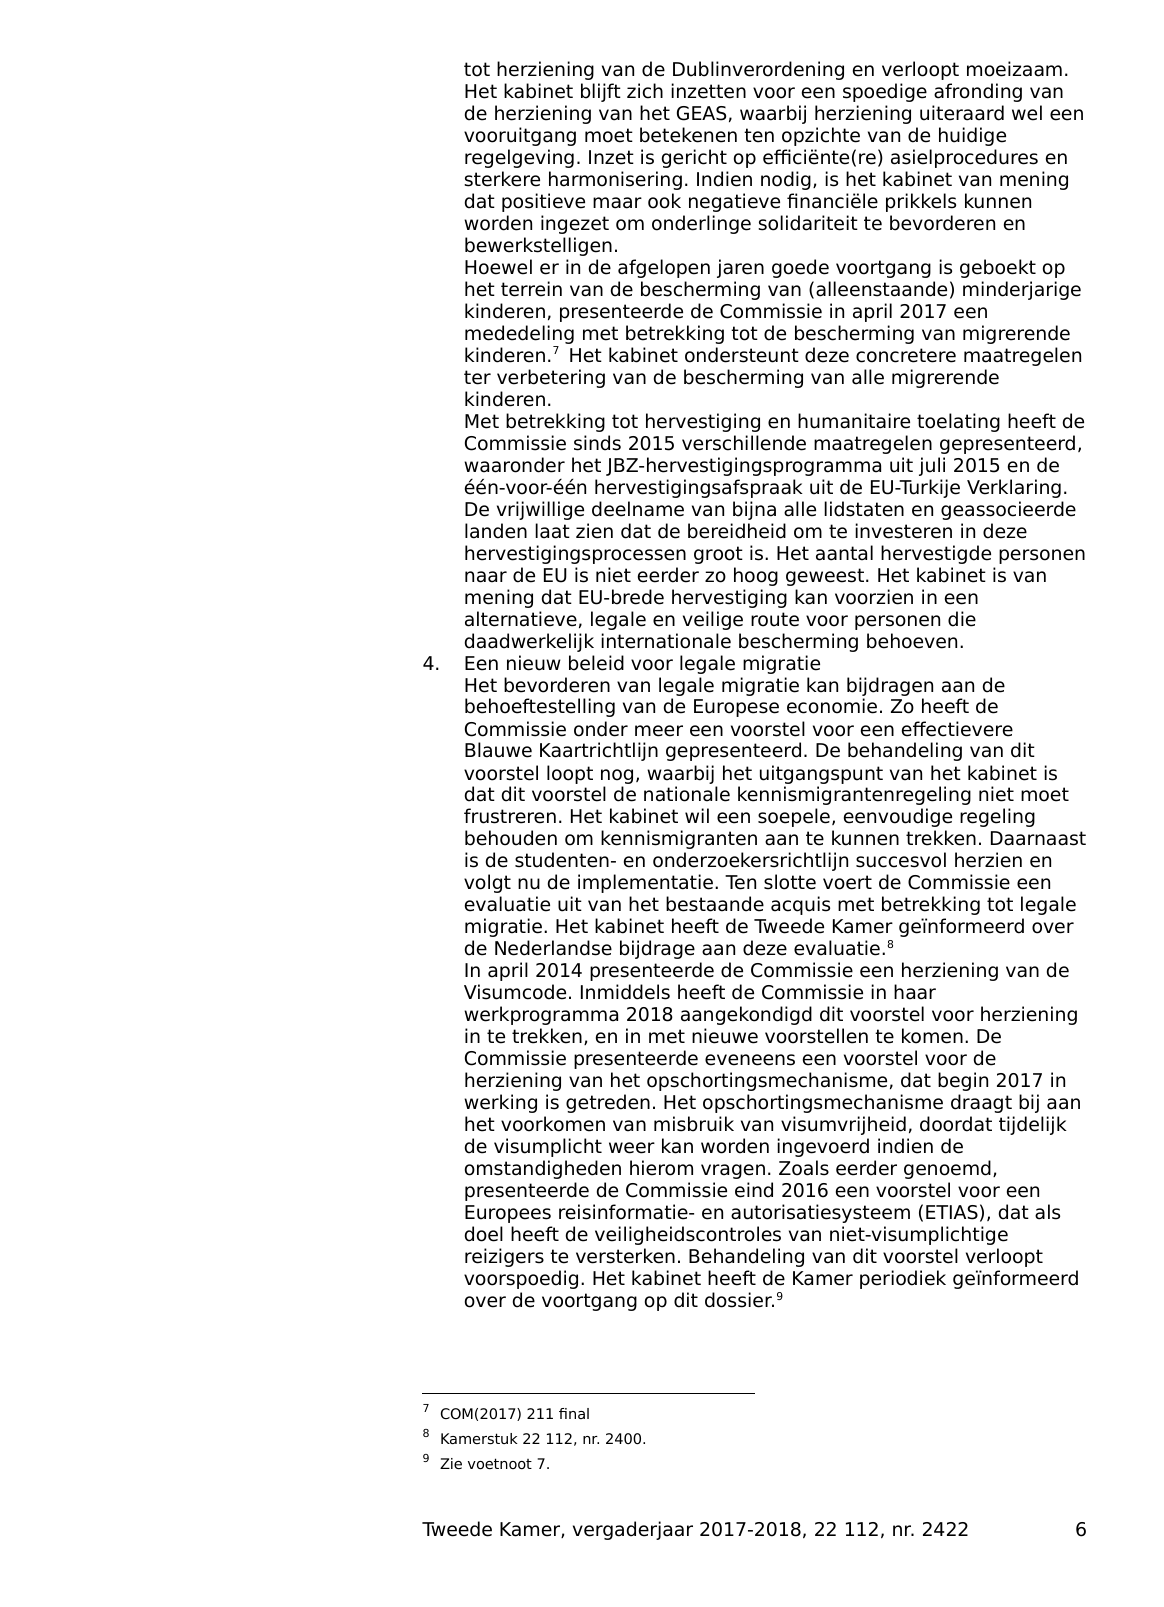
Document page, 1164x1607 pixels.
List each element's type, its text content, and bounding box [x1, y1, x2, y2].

text Het bevorderen van legale migratie kan bijdragen aan de behoeftestelling van de Europese economie. Zo heeft de Commissie onder meer een voorstel voor een effectievere Blauwe Kaartrichtlijn gepresenteerd. De behandeling van dit voorstel loopt nog, waarbij het uitgangspunt van het kabinet is dat dit voorstel de nationale kennismigrantenregeling niet moet frustreren. Het kabinet wil een soepele, eenvoudige regeling behouden om kennismigranten aan te kunnen trekken. Daarnaast is de studenten- en onderzoekersrichtlijn succesvol herzien en volgt nu de implementatie. Ten slotte voert de Commissie een evaluatie uit van het bestaande acquis met betrekking tot legale migratie. Het kabinet heeft de Tweede Kamer geïnformeerd over de Nederlandse bijdrage aan deze evaluatie. [464, 674, 1087, 960]
text Kamerstuk 22 112, nr. 2400. [422, 1427, 1087, 1449]
text Hoewel er in de afgelopen jaren goede voortgang is geboekt op het terrein van de bescherming van (alleenstaande) minderjarige kinderen, presenteerde de Commissie in april 2017 een mededeling met betrekking tot de bescherming van migrerende kinderen. Het kabinet ondersteunt deze concretere maatregelen ter verbetering van de bescherming van alle migrerende kinderen. [464, 257, 1087, 411]
text Met betrekking tot hervestiging en humanitaire toelating heeft de Commissie sinds 2015 verschillende maatregelen gepresenteerd, waaronder het JBZ-hervestigingsprogramma uit juli 2015 en de één-voor-één hervestigingsafspraak uit de EU-Turkije Verklaring. De vrijwillige deelname van bijna alle lidstaten en geassocieerde landen laat zien dat de bereidheid om te investeren in deze hervestigingsprocessen groot is. Het aantal hervestigde personen naar de EU is niet eerder zo hoog geweest. Het kabinet is van mening dat EU-brede hervestiging kan voorzien in een alternatieve, legale en veilige route voor personen die daadwerkelijk internationale bescherming behoeven. [464, 411, 1087, 652]
text Zie voetnoot 7. [422, 1452, 1087, 1474]
text 4. Een nieuw beleid voor legale migratie [422, 652, 1087, 674]
text COM(2017) 211 final [422, 1402, 1087, 1424]
text In april 2014 presenteerde de Commissie een herziening van de Visumcode. Inmiddels heeft de Commissie in haar werkprogramma 2018 aangekondigd dit voorstel voor herziening in te trekken, en in met nieuwe voorstellen te komen. De Commissie presenteerde eveneens een voorstel voor de herziening van het opschortingsmechanisme, dat begin 2017 in werking is getreden. Het opschortingsmechanisme draagt bij aan het voorkomen van misbruik van visumvrijheid, doordat tijdelijk de visumplicht weer kan worden ingevoerd indien de omstandigheden hierom vragen. Zoals eerder genoemd, presenteerde de Commissie eind 2016 een voorstel voor een Europees reisinformatie- en autorisatiesysteem (ETIAS), dat als doel heeft de veiligheidscontroles van niet-visumplichtige reizigers te versterken. Behandeling van dit voorstel verloopt voorspoedig. Het kabinet heeft de Kamer periodiek geïnformeerd over de voortgang op dit dossier. [464, 960, 1087, 1312]
text tot herziening van de Dublinverordening en verloopt moeizaam. Het kabinet blijft zich inzetten voor een spoedige afronding van de herziening van het GEAS, waarbij herziening uiteraard wel een vooruitgang moet betekenen ten opzichte van de huidige regelgeving. Inzet is gericht op efficiënte(re) asielprocedures en sterkere harmonisering. Indien nodig, is het kabinet van mening dat positieve maar ook negatieve financiële prikkels kunnen worden ingezet om onderlinge solidariteit te bevorderen en bewerkstelligen. [464, 59, 1087, 257]
